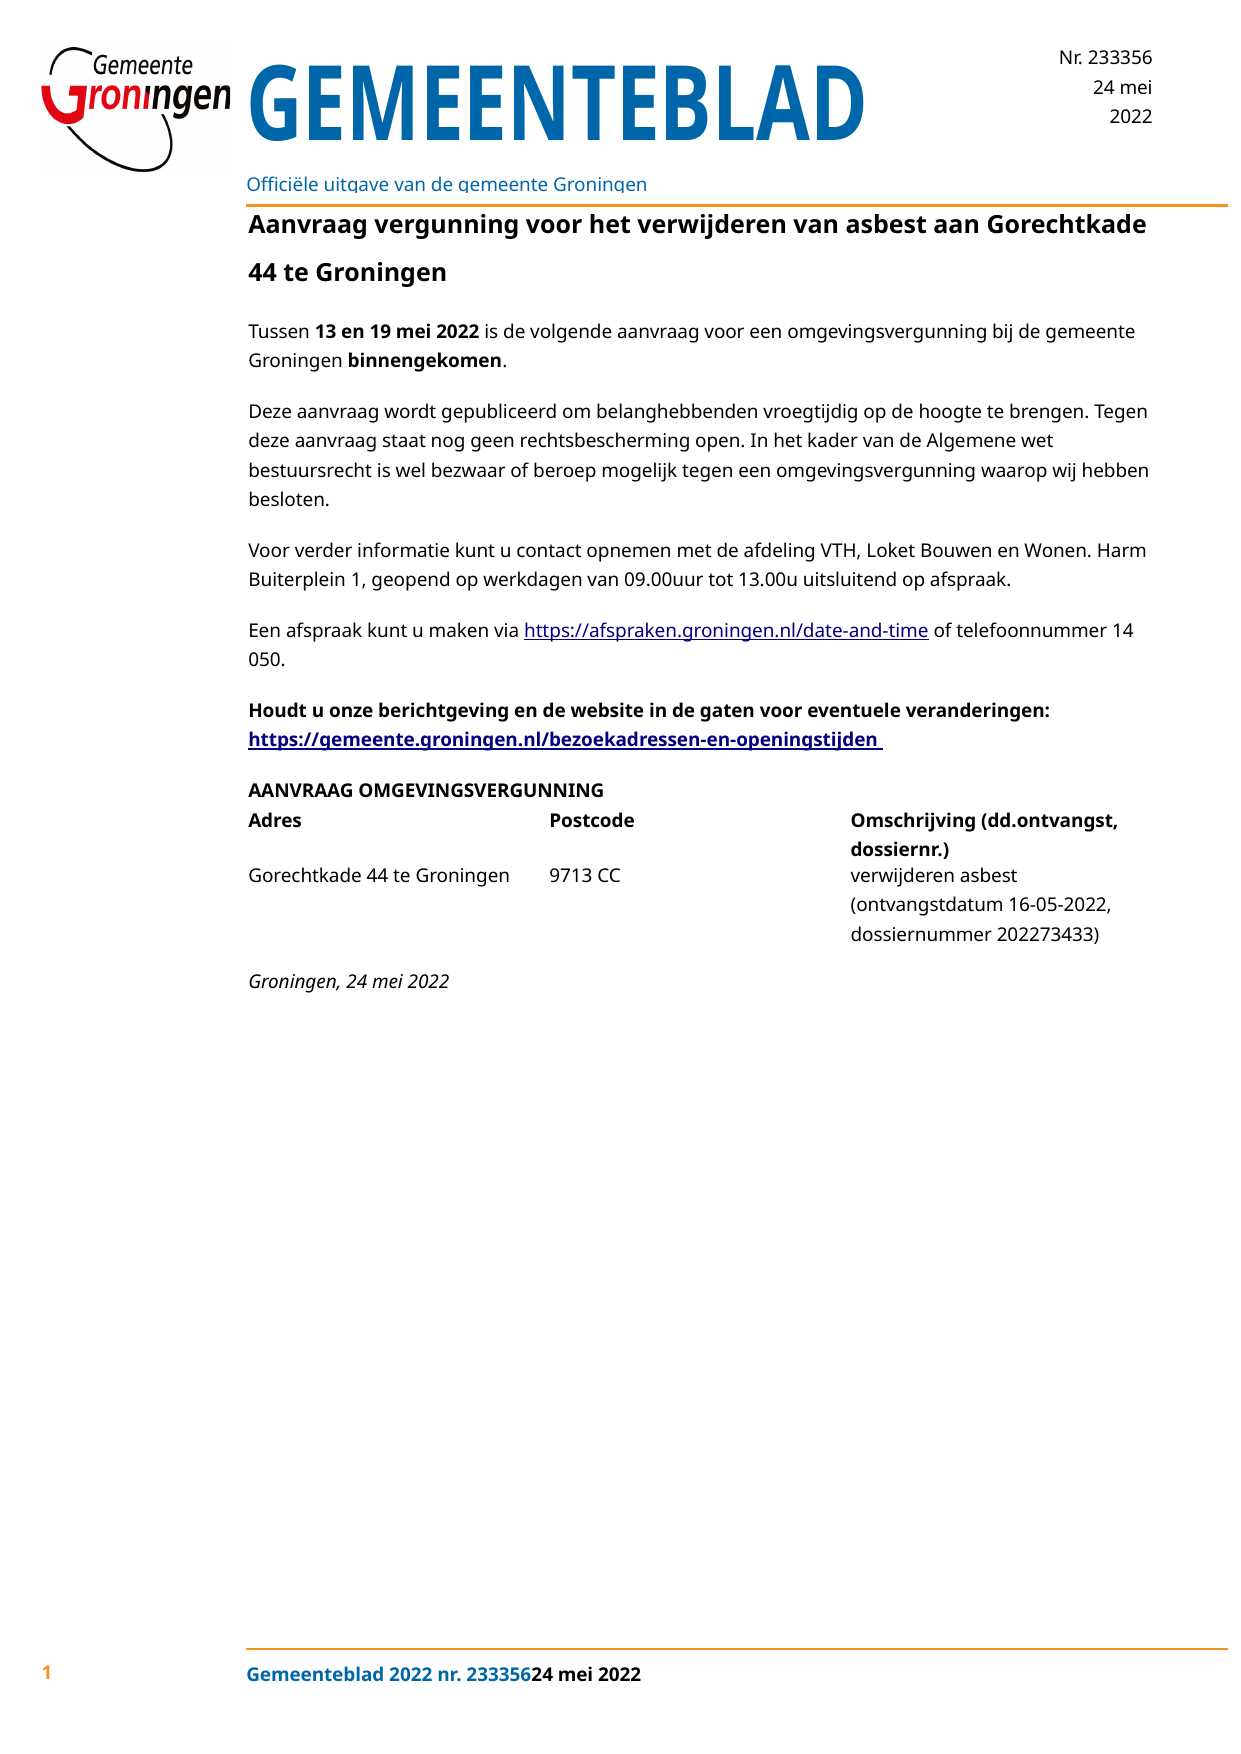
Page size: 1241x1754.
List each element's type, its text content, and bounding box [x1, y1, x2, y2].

text Aanvraag vergunning voor het verwijderen van asbest aan Gorechtkade 44 te Groningen [248, 207, 1152, 288]
text AANVRAAG OMGEVINGSVERGUNNING [248, 777, 1152, 803]
picture [41, 47, 231, 172]
table_cell 9713 CC [549, 862, 850, 947]
table_header Omschrijving (dd.ontvangst, dossiernr.) [850, 807, 1152, 862]
table_header Postcode [549, 807, 850, 862]
text Een afspraak kunt u maken via https://afspraken.groningen.nl/date-and-time of telefoonnummer 14 050. [248, 617, 1152, 672]
table_cell Gorechtkade 44 te Groningen [248, 862, 549, 947]
text Tussen 13 en 19 mei 2022 is de volgende aanvraag voor een omgevingsvergunning bij de gemeente Groningen binnengekomen. [248, 318, 1152, 373]
table_header Adres [248, 807, 549, 862]
text Groningen, 24 mei 2022 [248, 968, 1152, 994]
text Deze aanvraag wordt gepubliceerd om belanghebbenden vroegtijdig op de hoogte te brengen. Tegen deze aanvraag staat nog geen rechtsbescherming open. In het kader van de Algemene wet bestuursrecht is wel bezwaar of beroep mogelijk tegen een omgevingsvergunning waarop wij hebben besloten. [248, 398, 1152, 512]
text Houdt u onze berichtgeving en de website in de gaten voor eventuele veranderingen: https://gemeente.groningen.nl/bezoekadressen-en-openingstijden [248, 697, 1152, 752]
text Voor verder informatie kunt u contact opnemen met de afdeling VTH, Loket Bouwen en Wonen. Harm Buiterplein 1, geopend op werkdagen van 09.00uur tot 13.00u uitsluitend op afspraak. [248, 537, 1152, 592]
table_cell verwijderen asbest (ontvangstdatum 16-05-2022, dossiernummer 202273433) [850, 862, 1152, 947]
